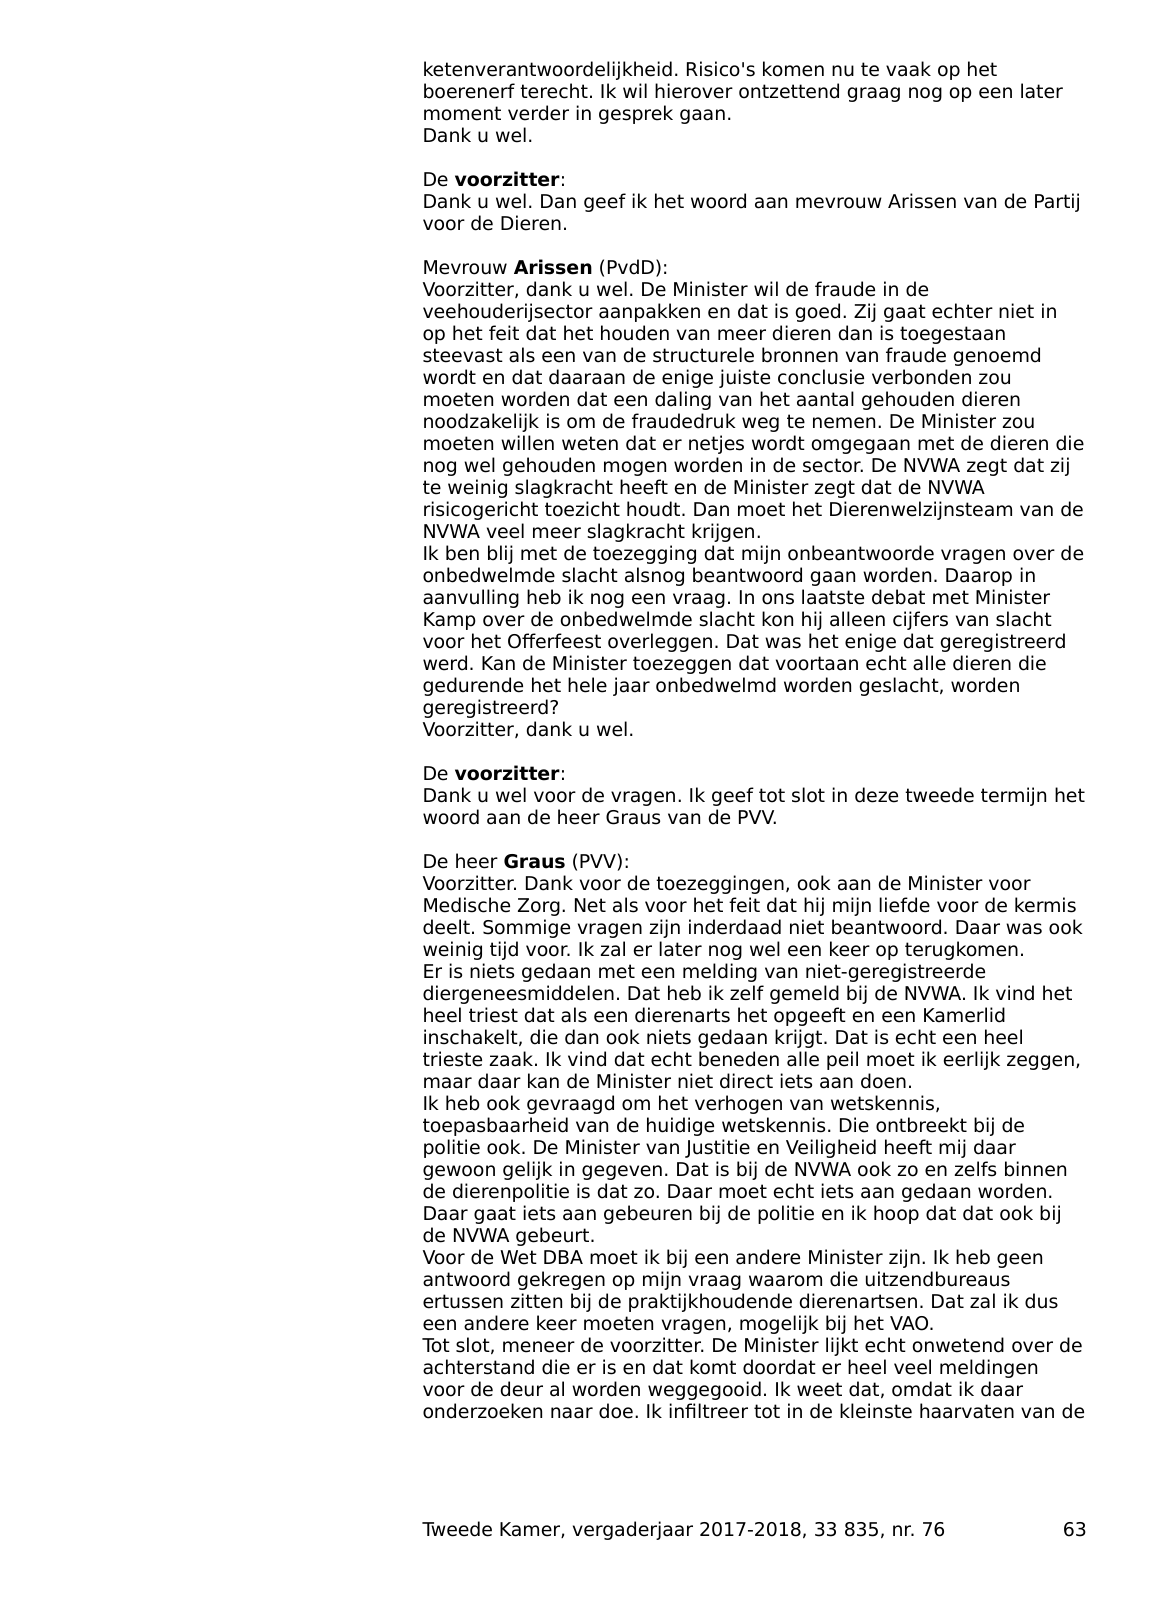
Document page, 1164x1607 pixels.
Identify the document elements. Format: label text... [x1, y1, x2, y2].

text Voorzitter, dank u wel. De Minister wil de fraude in de veehouderijsector aanpakken en dat is goed. Zij gaat echter niet in op het feit dat het houden van meer dieren dan is toegestaan steevast als een van de structurele bronnen van fraude genoemd wordt en dat daaraan de enige juiste conclusie verbonden zou moeten worden dat een daling van het aantal gehouden dieren noodzakelijk is om de fraudedruk weg te nemen. De Minister zou moeten willen weten dat er netjes wordt omgegaan met de dieren die nog wel gehouden mogen worden in de sector. De NVWA zegt dat zij te weinig slagkracht heeft en de Minister zegt dat de NVWA risicogericht toezicht houdt. Dan moet het Dierenwelzijnsteam van de NVWA veel meer slagkracht krijgen. [422, 279, 1087, 543]
text De heer Graus (PVV): [422, 851, 1087, 873]
text De voorzitter: [422, 763, 1087, 785]
text Voorzitter. Dank voor de toezeggingen, ook aan de Minister voor Medische Zorg. Net als voor het feit dat hij mijn liefde voor de kermis deelt. Sommige vragen zijn inderdaad niet beantwoord. Daar was ook weinig tijd voor. Ik zal er later nog wel een keer op terugkomen. [422, 873, 1087, 961]
text Voor de Wet DBA moet ik bij een andere Minister zijn. Ik heb geen antwoord gekregen op mijn vraag waarom die uitzendbureaus ertussen zitten bij de praktijkhoudende dierenartsen. Dat zal ik dus een andere keer moeten vragen, mogelijk bij het VAO. [422, 1247, 1087, 1335]
text Mevrouw Arissen (PvdD): [422, 257, 1087, 279]
text De voorzitter: [422, 169, 1087, 191]
text Dank u wel. [422, 125, 1087, 147]
text Ik ben blij met de toezegging dat mijn onbeantwoorde vragen over de onbedwelmde slacht alsnog beantwoord gaan worden. Daarop in aanvulling heb ik nog een vraag. In ons laatste debat met Minister Kamp over de onbedwelmde slacht kon hij alleen cijfers van slacht voor het Offerfeest overleggen. Dat was het enige dat geregistreerd werd. Kan de Minister toezeggen dat voortaan echt alle dieren die gedurende het hele jaar onbedwelmd worden geslacht, worden geregistreerd? [422, 543, 1087, 719]
text Er is niets gedaan met een melding van niet-geregistreerde diergeneesmiddelen. Dat heb ik zelf gemeld bij de NVWA. Ik vind het heel triest dat als een dierenarts het opgeeft en een Kamerlid inschakelt, die dan ook niets gedaan krijgt. Dat is echt een heel trieste zaak. Ik vind dat echt beneden alle peil moet ik eerlijk zeggen, maar daar kan de Minister niet direct iets aan doen. [422, 961, 1087, 1093]
text Ik heb ook gevraagd om het verhogen van wetskennis, toepasbaarheid van de huidige wetskennis. Die ontbreekt bij de politie ook. De Minister van Justitie en Veiligheid heeft mij daar gewoon gelijk in gegeven. Dat is bij de NVWA ook zo en zelfs binnen de dierenpolitie is dat zo. Daar moet echt iets aan gedaan worden. Daar gaat iets aan gebeuren bij de politie en ik hoop dat dat ook bij de NVWA gebeurt. [422, 1093, 1087, 1247]
text Dank u wel voor de vragen. Ik geef tot slot in deze tweede termijn het woord aan de heer Graus van de PVV. [422, 785, 1087, 829]
text Tot slot, meneer de voorzitter. De Minister lijkt echt onwetend over de achterstand die er is en dat komt doordat er heel veel meldingen voor de deur al worden weggegooid. Ik weet dat, omdat ik daar onderzoeken naar doe. Ik infiltreer tot in de kleinste haarvaten van de [422, 1335, 1087, 1423]
text ketenverantwoordelijkheid. Risico's komen nu te vaak op het boerenerf terecht. Ik wil hierover ontzettend graag nog op een later moment verder in gesprek gaan. [422, 59, 1087, 125]
text Dank u wel. Dan geef ik het woord aan mevrouw Arissen van de Partij voor de Dieren. [422, 191, 1087, 235]
text Voorzitter, dank u wel. [422, 719, 1087, 741]
